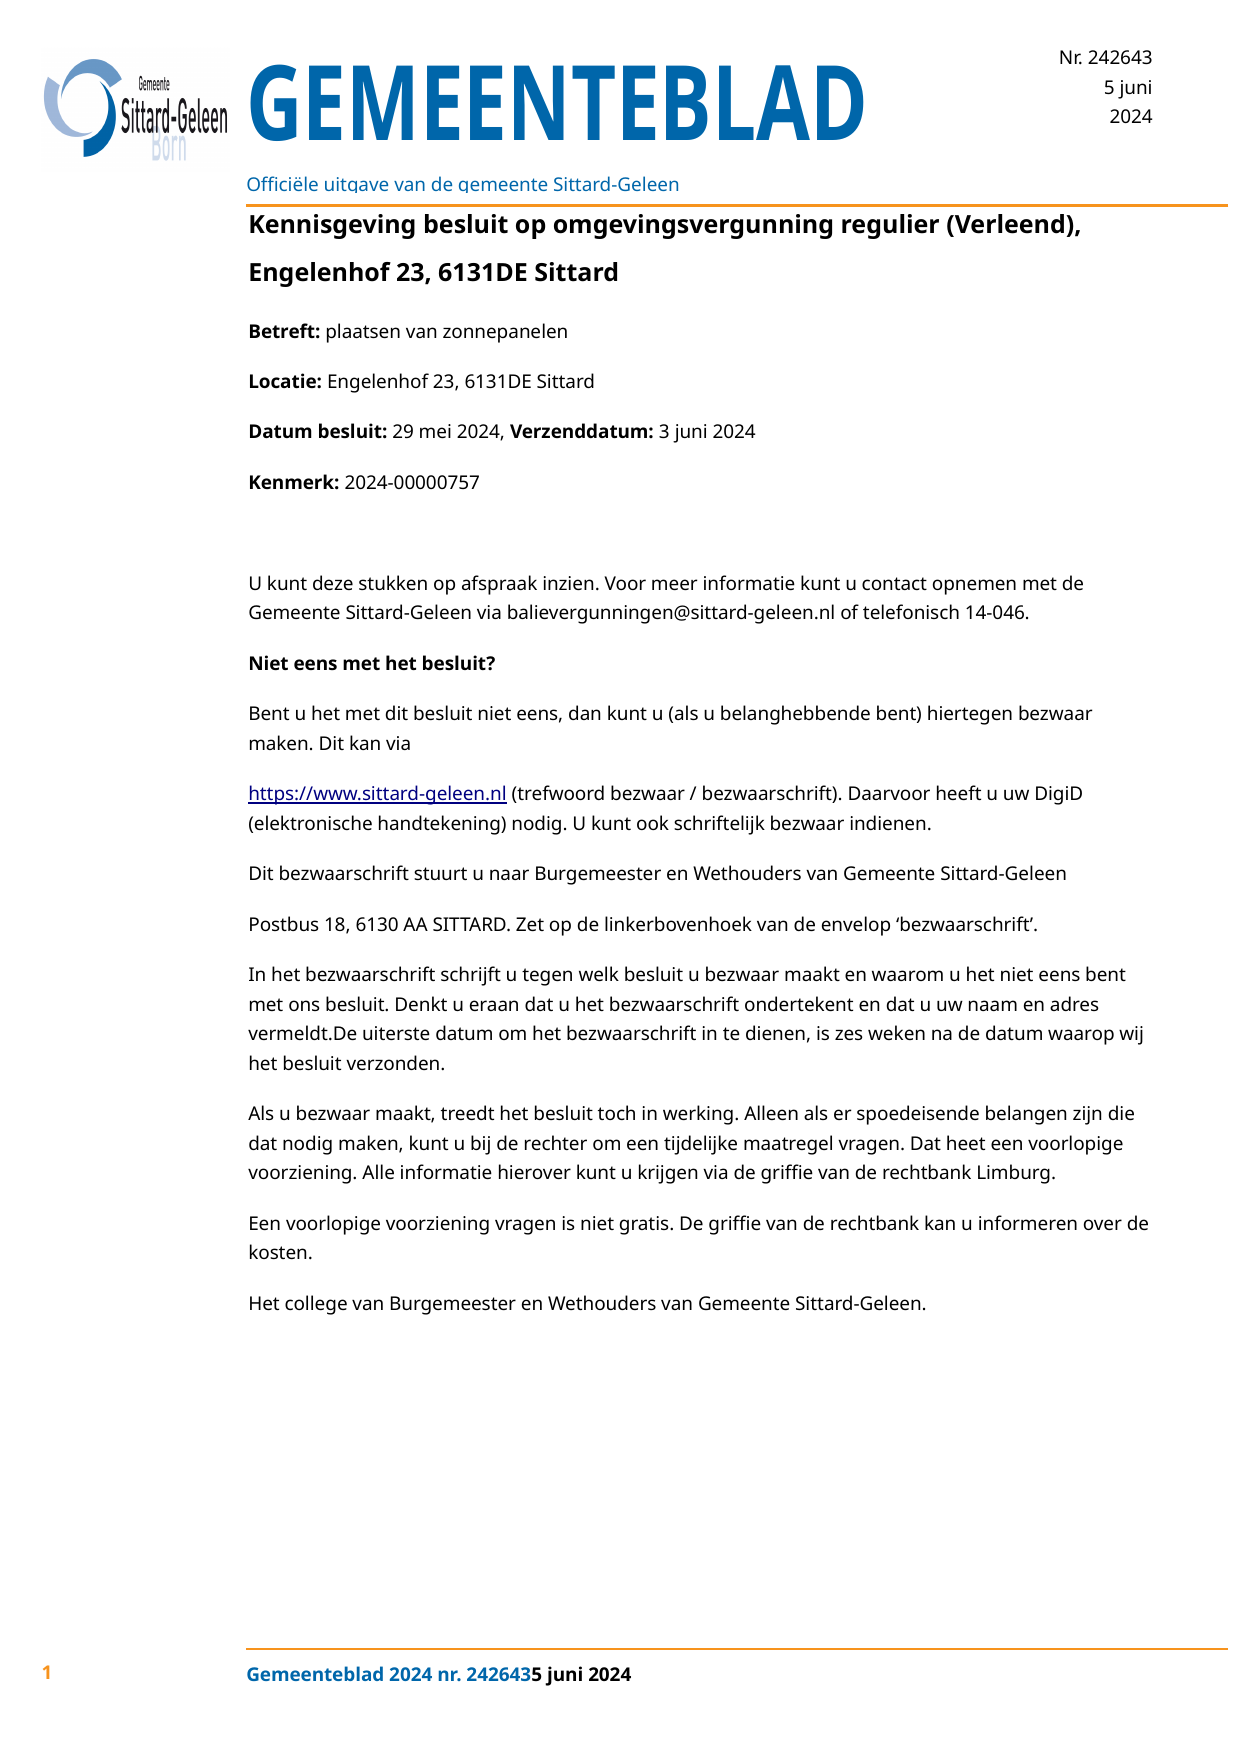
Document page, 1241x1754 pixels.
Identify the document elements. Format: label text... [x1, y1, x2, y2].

text https://www.sittard-geleen.nl (trefwoord bezwaar / bezwaarschrift). Daarvoor heeft u uw DigiD (elektronische handtekening) nodig. U kunt ook schriftelijk bezwaar indienen. [248, 780, 1152, 836]
text U kunt deze stukken op afspraak inzien. Voor meer informatie kunt u contact opnemen met de Gemeente Sittard-Geleen via balievergunningen@sittard-geleen.nl of telefonisch 14-046. [248, 570, 1152, 625]
picture [41, 47, 231, 172]
text In het bezwaarschrift schrijft u tegen welk besluit u bezwaar maakt en waarom u het niet eens bent met ons besluit. Denkt u eraan dat u het bezwaarschrift ondertekent en dat u uw naam en adres vermeldt.De uiterste datum om het bezwaarschrift in te dienen, is zes weken na de datum waarop wij het besluit verzonden. [248, 961, 1152, 1076]
text Postbus 18, 6130 AA SITTARD. Zet op de linkerbovenhoek van de envelop ‘bezwaarschrift’. [248, 911, 1152, 937]
text Een voorlopige voorziening vragen is niet gratis. De griffie van de rechtbank kan u informeren over de kosten. [248, 1210, 1152, 1265]
text Kenmerk: 2024-00000757 [248, 469, 1152, 495]
text Bent u het met dit besluit niet eens, dan kunt u (als u belanghebbende bent) hiertegen bezwaar maken. Dit kan via [248, 700, 1152, 756]
text Als u bezwaar maakt, treedt het besluit toch in werking. Alleen als er spoedeisende belangen zijn die dat nodig maken, kunt u bij de rechter om een tijdelijke maatregel vragen. Dat heet een voorlopige voorziening. Alle informatie hierover kunt u krijgen via de griffie van de rechtbank Limburg. [248, 1100, 1152, 1185]
text Dit bezwaarschrift stuurt u naar Burgemeester en Wethouders van Gemeente Sittard-Geleen [248, 860, 1152, 886]
text Het college van Burgemeester en Wethouders van Gemeente Sittard-Geleen. [248, 1290, 1152, 1316]
text Locatie: Engelenhof 23, 6131DE Sittard [248, 368, 1152, 394]
text Niet eens met het besluit? [248, 650, 1152, 676]
text Kennisgeving besluit op omgevingsvergunning regulier (Verleend), Engelenhof 23, 6131DE Sittard [248, 207, 1152, 288]
text Datum besluit: 29 mei 2024, Verzenddatum: 3 juni 2024 [248, 419, 1152, 444]
text Betreft: plaatsen van zonnepanelen [248, 318, 1152, 344]
